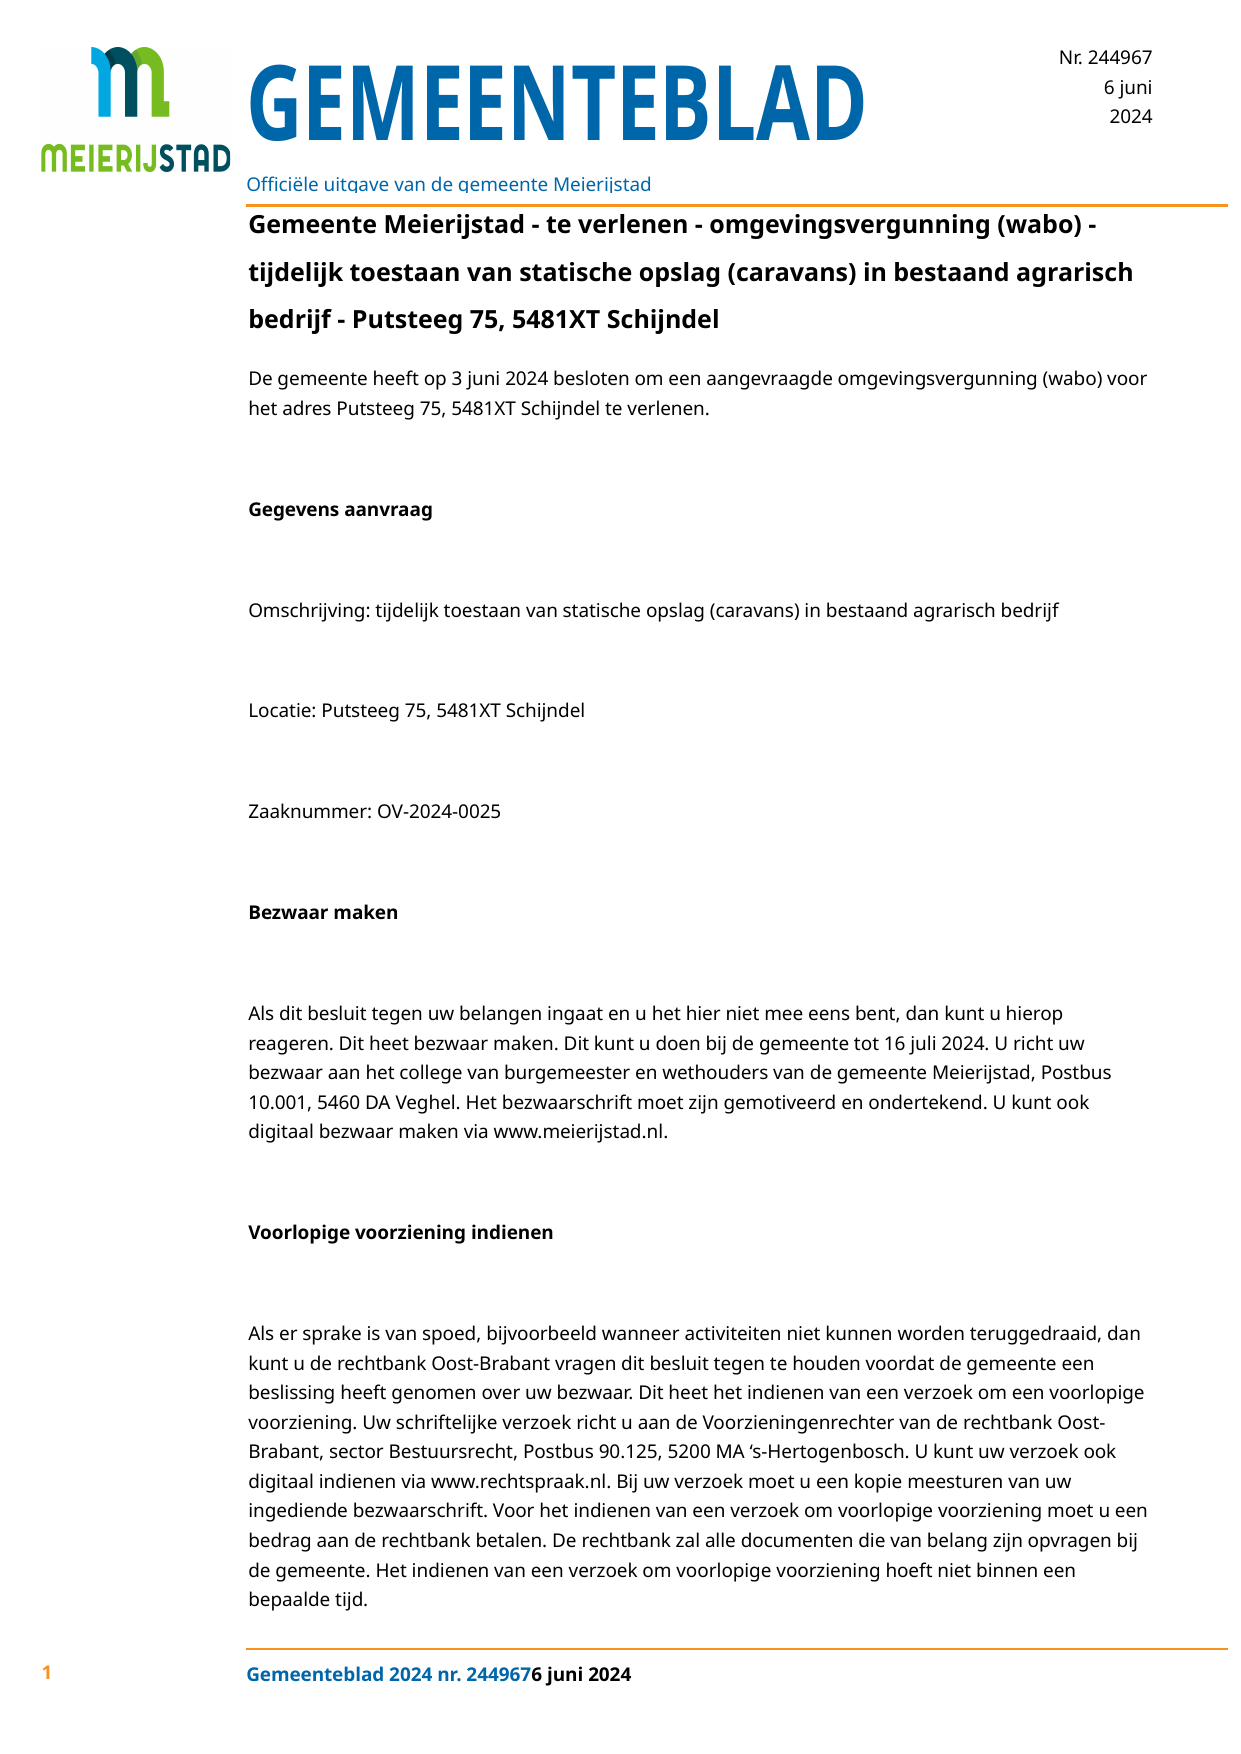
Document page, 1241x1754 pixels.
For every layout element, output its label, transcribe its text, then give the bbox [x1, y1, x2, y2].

text Omschrijving: tijdelijk toestaan van statische opslag (caravans) in bestaand agrarisch bedrijf [248, 597, 1152, 622]
text Voorlopige voorziening indienen [248, 1219, 1152, 1245]
text Als er sprake is van spoed, bijvoorbeeld wanneer activiteiten niet kunnen worden teruggedraaid, dan kunt u de rechtbank Oost-Brabant vragen dit besluit tegen te houden voordat de gemeente een beslissing heeft genomen over uw bezwaar. Dit heet het indienen van een verzoek om een voorlopige voorziening. Uw schriftelijke verzoek richt u aan de Voorzieningenrechter van de rechtbank Oost-Brabant, sector Bestuursrecht, Postbus 90.125, 5200 MA ‘s-Hertogenbosch. U kunt uw verzoek ook digitaal indienen via www.rechtspraak.nl. Bij uw verzoek moet u een kopie meesturen van uw ingediende bezwaarschrift. Voor het indienen van een verzoek om voorlopige voorziening moet u een bedrag aan de rechtbank betalen. De rechtbank zal alle documenten die van belang zijn opvragen bij de gemeente. Het indienen van een verzoek om voorlopige voorziening hoeft niet binnen een bepaalde tijd. [248, 1320, 1152, 1612]
text Gemeente Meierijstad - te verlenen - omgevingsvergunning (wabo) - tijdelijk toestaan van statische opslag (caravans) in bestaand agrarisch bedrijf - Putsteeg 75, 5481XT Schijndel [248, 207, 1152, 336]
text Gegevens aanvraag [248, 496, 1152, 522]
text Zaaknummer: OV-2024-0025 [248, 798, 1152, 824]
text Locatie: Putsteeg 75, 5481XT Schijndel [248, 698, 1152, 723]
text Bezwaar maken [248, 899, 1152, 925]
text Als dit besluit tegen uw belangen ingaat en u het hier niet mee eens bent, dan kunt u hierop reageren. Dit heet bezwaar maken. Dit kunt u doen bij de gemeente tot 16 juli 2024. U richt uw bezwaar aan het college van burgemeester en wethouders van de gemeente Meierijstad, Postbus 10.001, 5460 DA Veghel. Het bezwaarschrift moet zijn gemotiveerd en ondertekend. U kunt ook digitaal bezwaar maken via www.meierijstad.nl. [248, 1000, 1152, 1144]
picture [41, 47, 231, 172]
text De gemeente heeft op 3 juni 2024 besloten om een aangevraagde omgevingsvergunning (wabo) voor het adres Putsteeg 75, 5481XT Schijndel te verlenen. [248, 366, 1152, 421]
